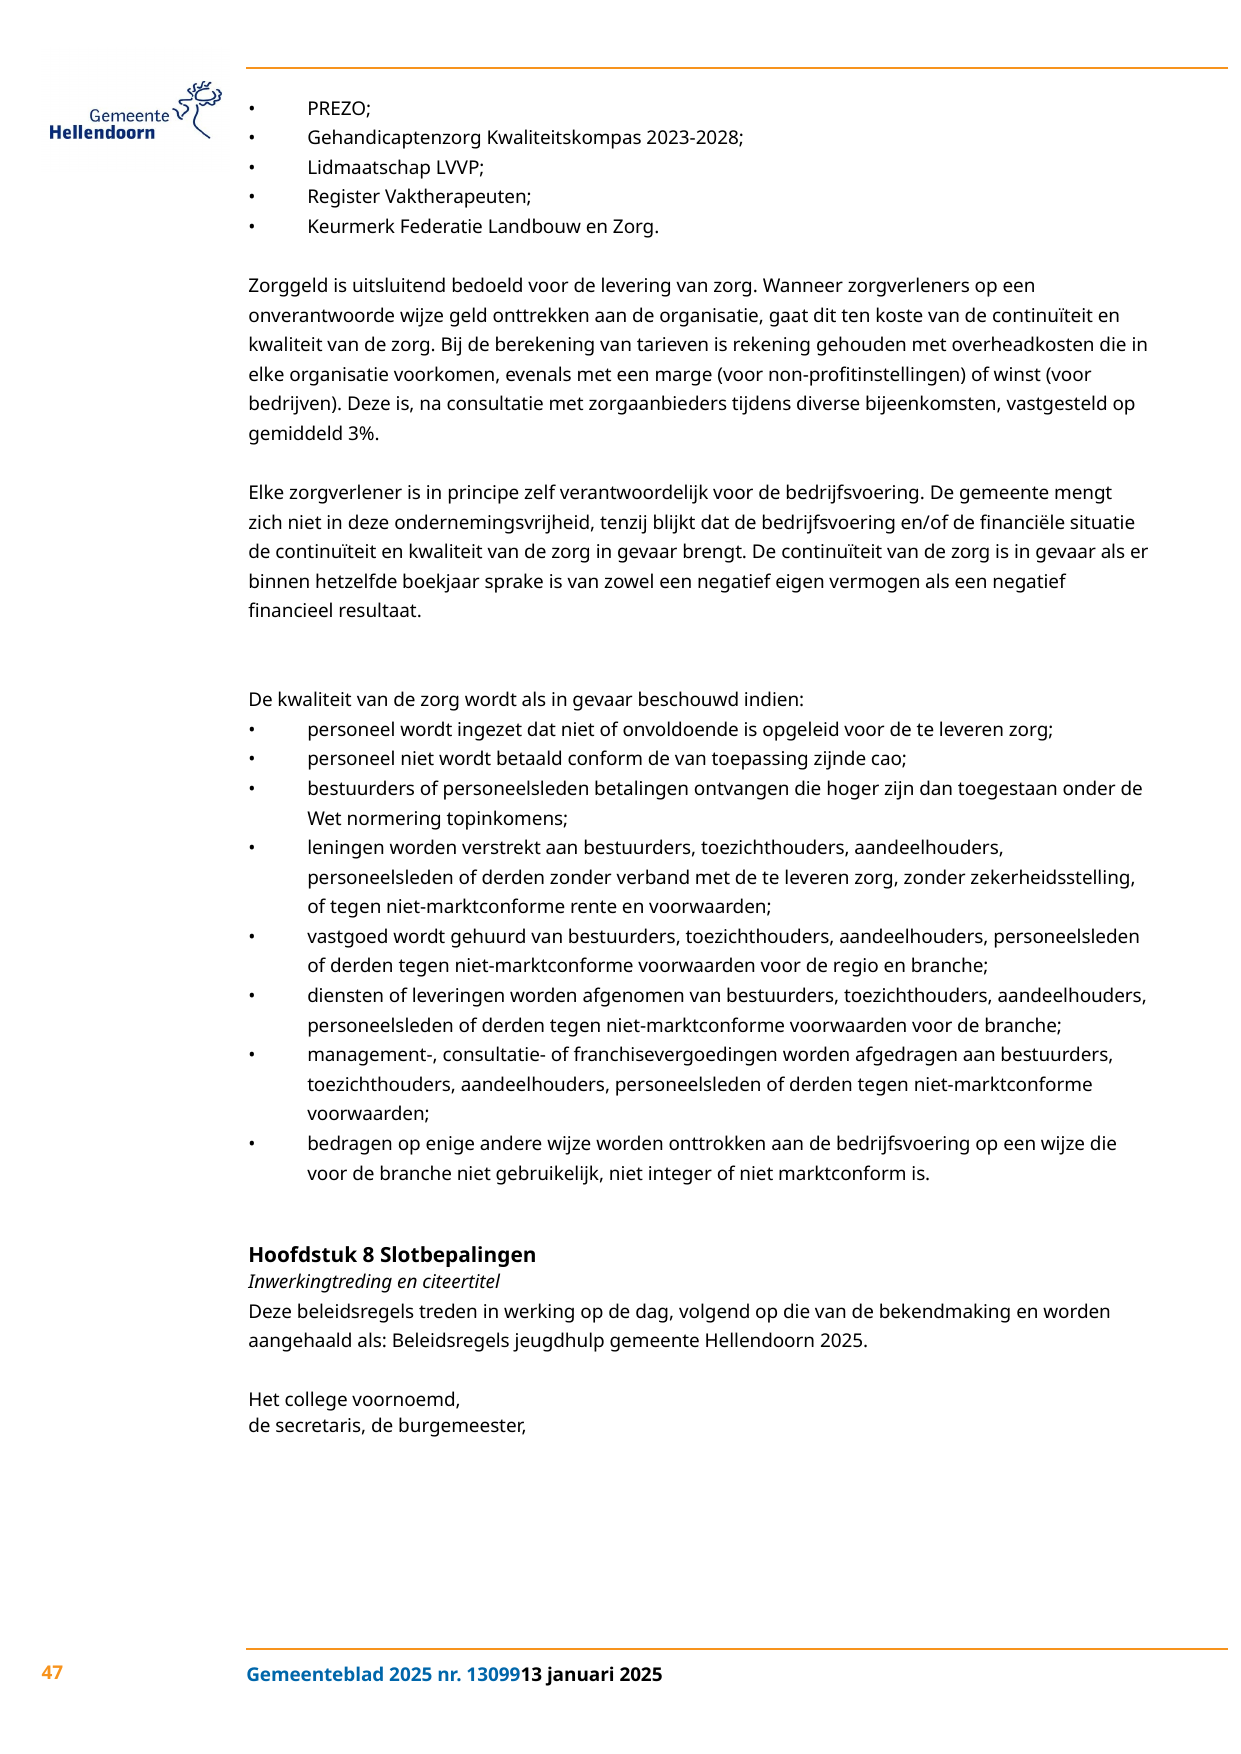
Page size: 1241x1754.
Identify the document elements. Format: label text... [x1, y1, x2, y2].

text Hoofdstuk 8 Slotbepalingen [248, 1240, 1152, 1268]
list personeel wordt ingezet dat niet of onvoldoende is opgeleid voor de te leveren zorg; [248, 716, 1152, 742]
list bestuurders of personeelsleden betalingen ontvangen die hoger zijn dan toegestaan onder de Wet normering topinkomens; [248, 775, 1152, 831]
list Lidmaatschap LVVP; [248, 154, 1152, 180]
list Gehandicaptenzorg Kwaliteitskompas 2023-2028; [248, 124, 1152, 150]
text Inwerkingtreding en citeertitel [248, 1268, 1152, 1294]
list management-, consultatie- of franchisevergoedingen worden afgedragen aan bestuurders, toezichthouders, aandeelhouders, personeelsleden of derden tegen niet-marktconforme voorwaarden; [248, 1041, 1152, 1126]
list Keurmerk Federatie Landbouw en Zorg. [248, 213, 1152, 239]
text Het college voornoemd, [248, 1387, 1152, 1412]
list bedragen op enige andere wijze worden onttrokken aan de bedrijfsvoering op een wijze die voor de branche niet gebruikelijk, niet integer of niet marktconform is. [248, 1130, 1152, 1186]
picture [41, 47, 231, 172]
list leningen worden verstrekt aan bestuurders, toezichthouders, aandeelhouders, personeelsleden of derden zonder verband met de te leveren zorg, zonder zekerheidsstelling, of tegen niet-marktconforme rente en voorwaarden; [248, 834, 1152, 919]
list Register Vaktherapeuten; [248, 183, 1152, 209]
list personeel niet wordt betaald conform de van toepassing zijnde cao; [248, 746, 1152, 771]
text Zorggeld is uitsluitend bedoeld voor de levering van zorg. Wanneer zorgverleners op een onverantwoorde wijze geld onttrekken aan de organisatie, gaat dit ten koste van de continuïteit en kwaliteit van de zorg. Bij de berekening van tarieven is rekening gehouden met overheadkosten die in elke organisatie voorkomen, evenals met een marge (voor non-profitinstellingen) of winst (voor bedrijven). Deze is, na consultatie met zorgaanbieders tijdens diverse bijeenkomsten, vastgesteld op gemiddeld 3%. [248, 272, 1152, 446]
text de secretaris, de burgemeester, [248, 1412, 1152, 1438]
text Deze beleidsregels treden in werking op de dag, volgend op die van de bekendmaking en worden aangehaald als: Beleidsregels jeugdhulp gemeente Hellendoorn 2025. [248, 1298, 1152, 1353]
list diensten of leveringen worden afgenomen van bestuurders, toezichthouders, aandeelhouders, personeelsleden of derden tegen niet-marktconforme voorwaarden voor de branche; [248, 982, 1152, 1038]
text De kwaliteit van de zorg wordt als in gevaar beschouwd indien: [248, 686, 1152, 712]
list PREZO; [248, 95, 1152, 121]
text Elke zorgverlener is in principe zelf verantwoordelijk voor de bedrijfsvoering. De gemeente mengt zich niet in deze ondernemingsvrijheid, tenzij blijkt dat de bedrijfsvoering en/of de financiële situatie de continuïteit en kwaliteit van de zorg in gevaar brengt. De continuïteit van de zorg is in gevaar als er binnen hetzelfde boekjaar sprake is van zowel een negatief eigen vermogen als een negatief financieel resultaat. [248, 479, 1152, 623]
list vastgoed wordt gehuurd van bestuurders, toezichthouders, aandeelhouders, personeelsleden of derden tegen niet-marktconforme voorwaarden voor de regio en branche; [248, 923, 1152, 978]
